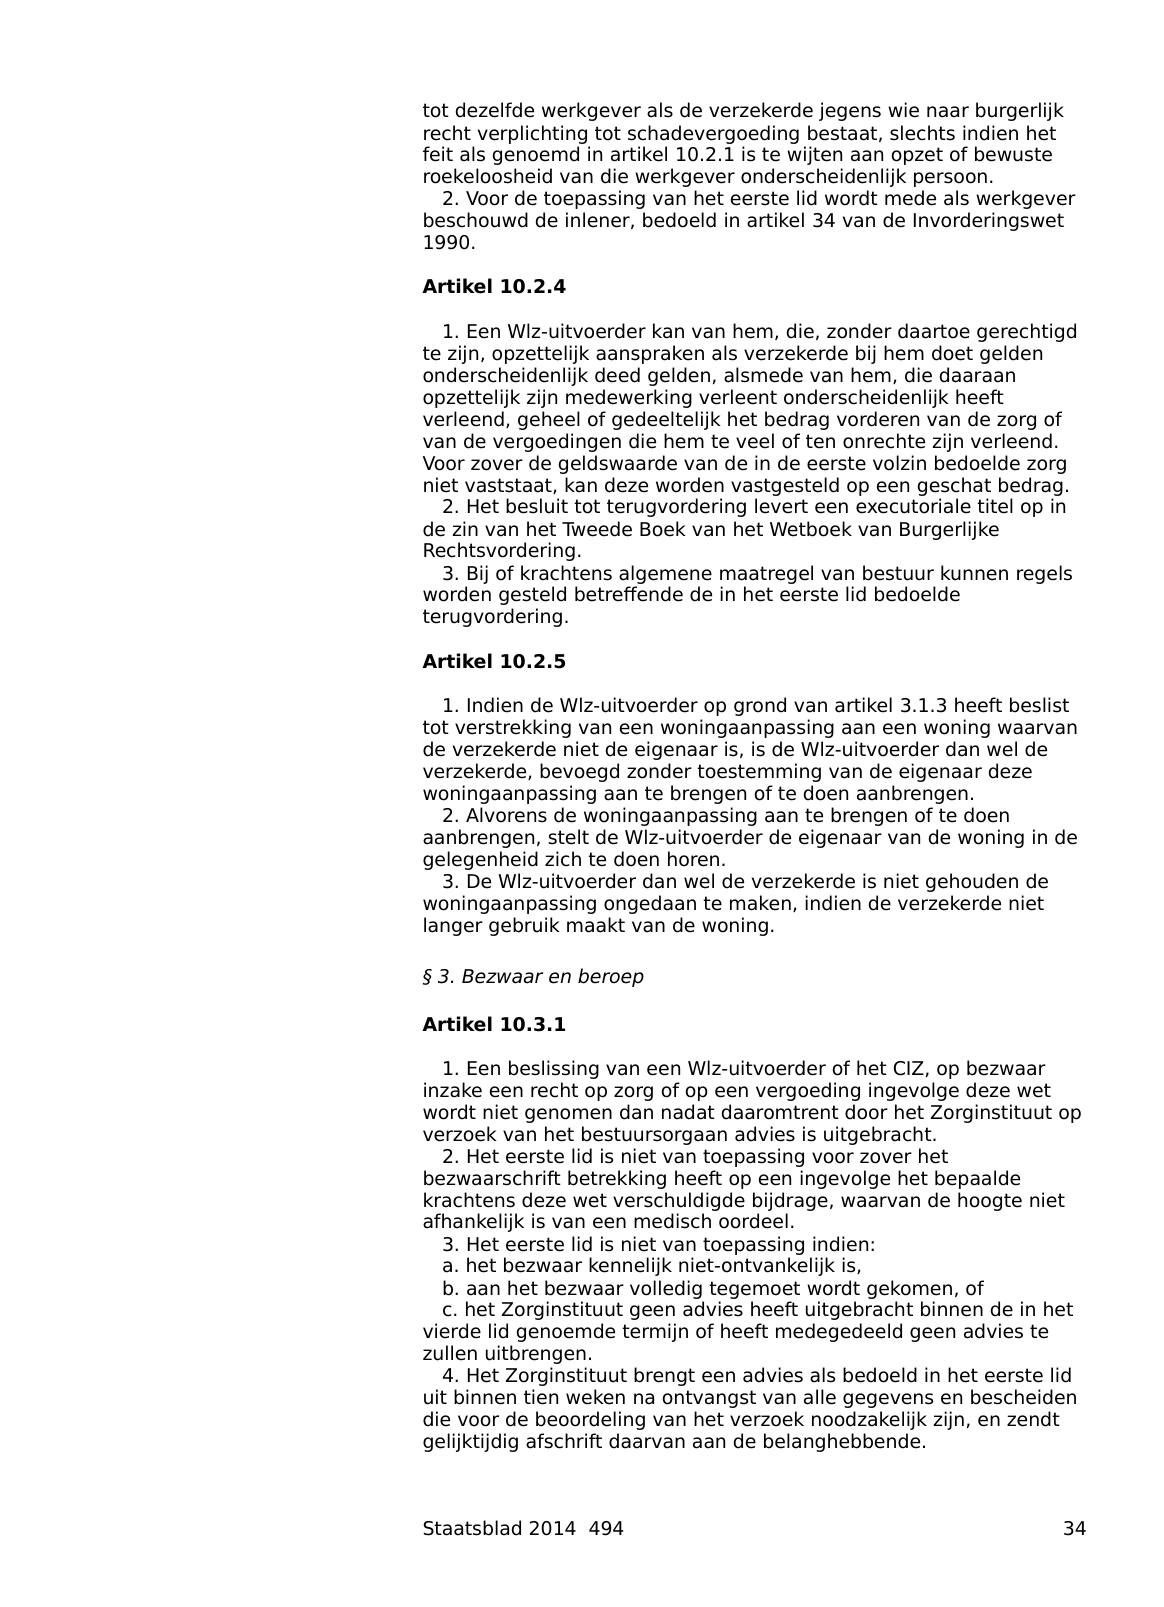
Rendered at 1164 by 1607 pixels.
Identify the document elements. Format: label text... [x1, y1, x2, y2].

text 1. Een Wlz-uitvoerder kan van hem, die, zonder daartoe gerechtigd te zijn, opzettelijk aanspraken als verzekerde bij hem doet gelden onderscheidenlijk deed gelden, alsmede van hem, die daaraan opzettelijk zijn medewerking verleent onderscheidenlijk heeft verleend, geheel of gedeeltelijk het bedrag vorderen van de zorg of van de vergoedingen die hem te veel of ten onrechte zijn verleend. Voor zover de geldswaarde van de in de eerste volzin bedoelde zorg niet vaststaat, kan deze worden vastgesteld op een geschat bedrag. [422, 321, 1087, 496]
text tot dezelfde werkgever als de verzekerde jegens wie naar burgerlijk recht verplichting tot schadevergoeding bestaat, slechts indien het feit als genoemd in artikel 10.2.1 is te wijten aan opzet of bewuste roekeloosheid van die werkgever onderscheidenlijk persoon. [422, 100, 1087, 188]
text 3. De Wlz-uitvoerder dan wel de verzekerde is niet gehouden de woningaanpassing ongedaan te maken, indien de verzekerde niet langer gebruik maakt van de woning. [422, 871, 1087, 936]
text 1. Indien de Wlz-uitvoerder op grond van artikel 3.1.3 heeft beslist tot verstrekking van een woningaanpassing aan een woning waarvan de verzekerde niet de eigenaar is, is de Wlz-uitvoerder dan wel de verzekerde, bevoegd zonder toestemming van de eigenaar deze woningaanpassing aan te brengen of te doen aanbrengen. [422, 695, 1087, 804]
text b. aan het bezwaar volledig tegemoet wordt gekomen, of [422, 1277, 1087, 1299]
text 4. Het Zorginstituut brengt een advies als bedoeld in het eerste lid uit binnen tien weken na ontvangst van alle gegevens en bescheiden die voor de beoordeling van het verzoek noodzakelijk zijn, en zendt gelijktijdig afschrift daarvan aan de belanghebbende. [422, 1365, 1087, 1453]
subtitle Artikel 10.2.4 [422, 276, 1087, 298]
text 1. Een beslissing van een Wlz-uitvoerder of het CIZ, op bezwaar inzake een recht op zorg of op een vergoeding ingevolge deze wet wordt niet genomen dan nadat daaromtrent door het Zorginstituut op verzoek van het bestuursorgaan advies is uitgebracht. [422, 1058, 1087, 1146]
subtitle Artikel 10.2.5 [422, 651, 1087, 672]
text 2. Voor de toepassing van het eerste lid wordt mede als werkgever beschouwd de inlener, bedoeld in artikel 34 van de Invorderingswet 1990. [422, 188, 1087, 254]
text 2. Het besluit tot terugvordering levert een executoriale titel op in de zin van het Tweede Boek van het Wetboek van Burgerlijke Rechtsvordering. [422, 496, 1087, 562]
text 3. Bij of krachtens algemene maatregel van bestuur kunnen regels worden gesteld betreffende de in het eerste lid bedoelde terugvordering. [422, 562, 1087, 628]
text a. het bezwaar kennelijk niet-ontvankelijk is, [422, 1255, 1087, 1277]
text 2. Alvorens de woningaanpassing aan te brengen of te doen aanbrengen, stelt de Wlz-uitvoerder de eigenaar van de woning in de gelegenheid zich te doen horen. [422, 804, 1087, 871]
text c. het Zorginstituut geen advies heeft uitgebracht binnen de in het vierde lid genoemde termijn of heeft medegedeeld geen advies te zullen uitbrengen. [422, 1299, 1087, 1365]
text 2. Het eerste lid is niet van toepassing voor zover het bezwaarschrift betrekking heeft op een ingevolge het bepaalde krachtens deze wet verschuldigde bijdrage, waarvan de hoogte niet afhankelijk is van een medisch oordeel. [422, 1146, 1087, 1233]
subtitle Artikel 10.3.1 [422, 1013, 1087, 1035]
subtitle § 3. Bezwaar en beroep [422, 966, 1087, 988]
text 3. Het eerste lid is niet van toepassing indien: [422, 1233, 1087, 1255]
